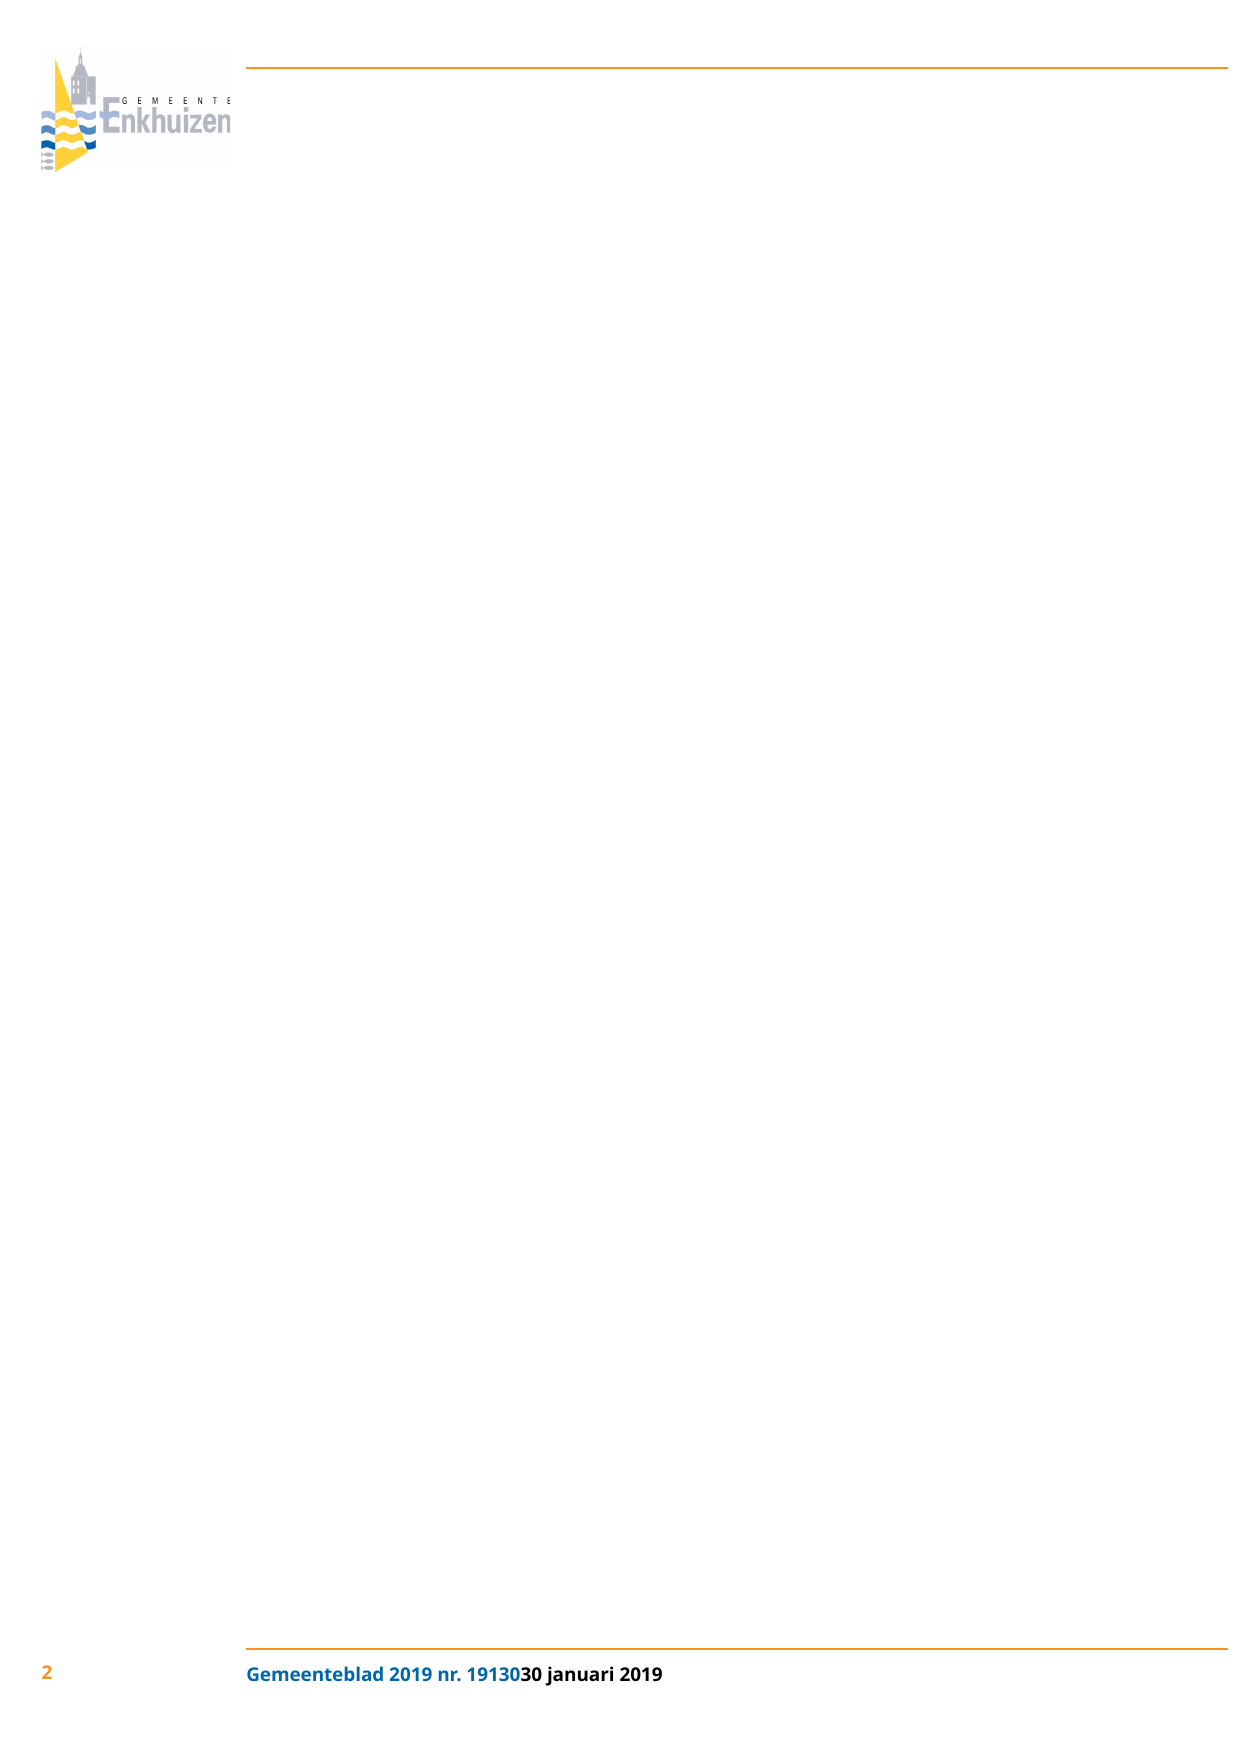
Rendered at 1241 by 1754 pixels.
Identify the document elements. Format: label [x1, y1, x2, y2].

picture [41, 47, 231, 172]
